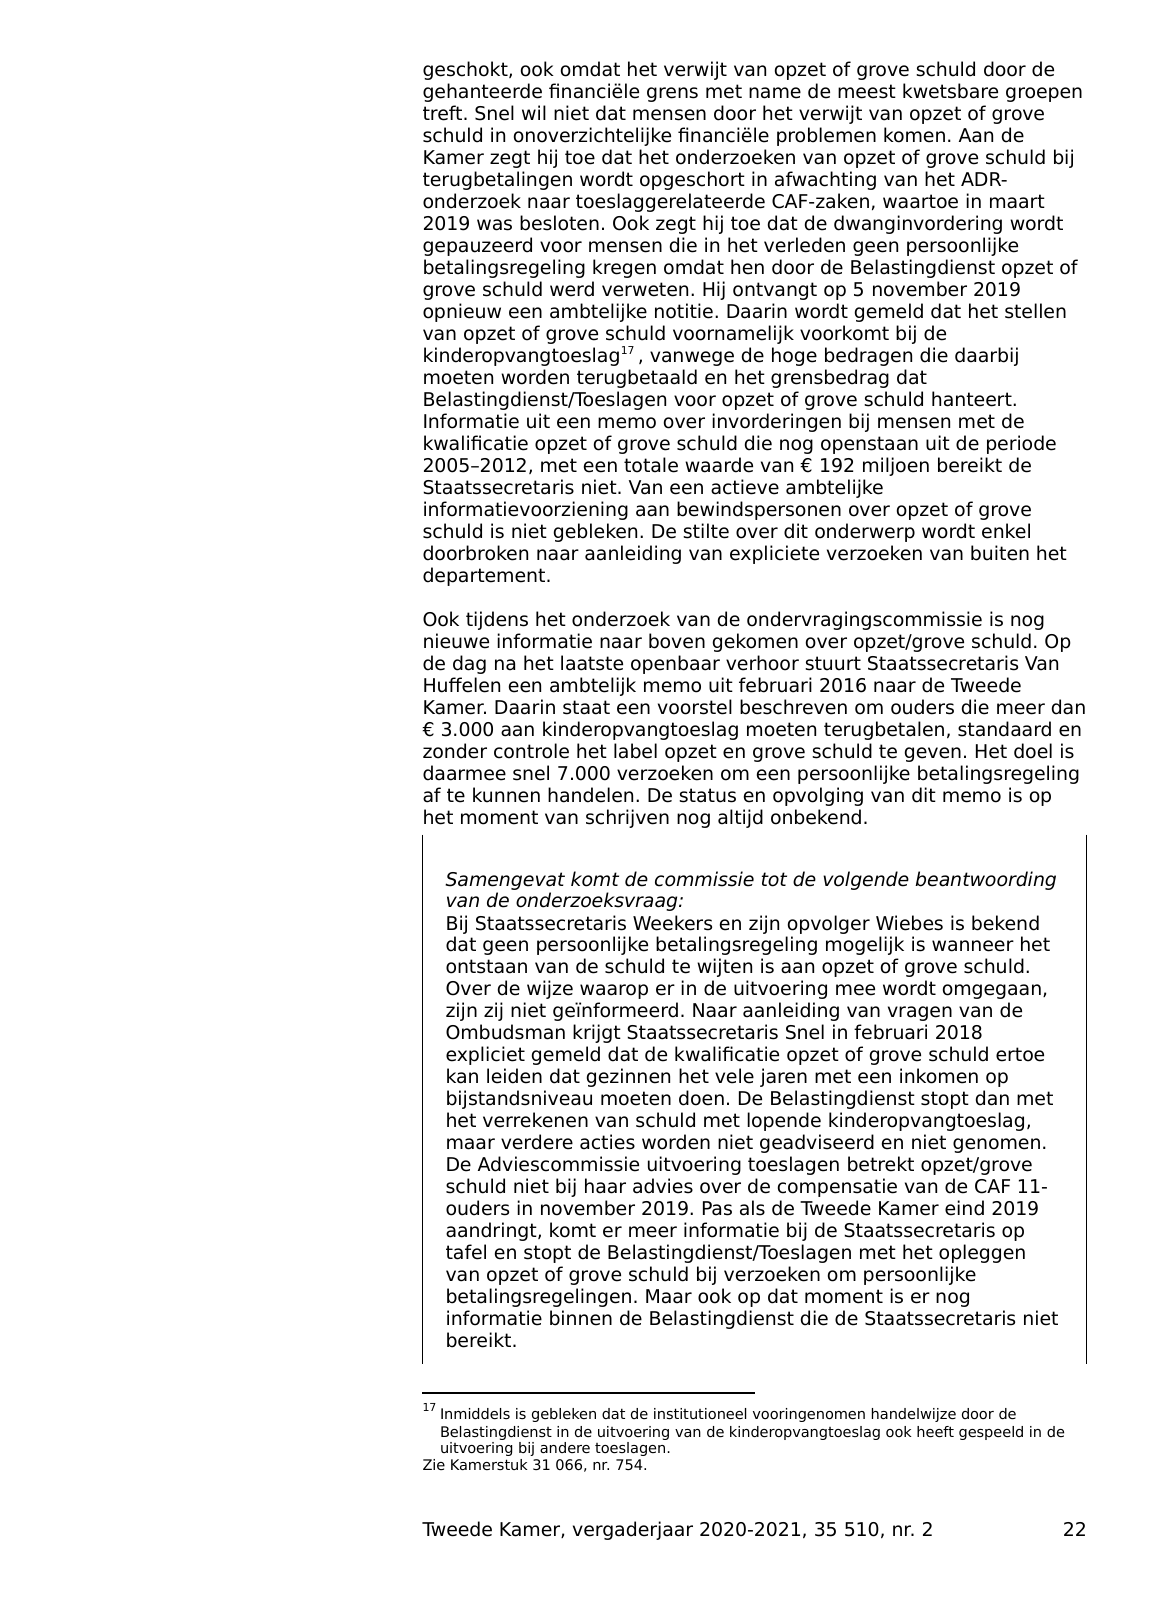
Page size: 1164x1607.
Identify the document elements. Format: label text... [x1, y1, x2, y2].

text geschokt, ook omdat het verwijt van opzet of grove schuld door de gehanteerde financiële grens met name de meest kwetsbare groepen treft. Snel wil niet dat mensen door het verwijt van opzet of grove schuld in onoverzichtelijke financiële problemen komen. Aan de Kamer zegt hij toe dat het onderzoeken van opzet of grove schuld bij terugbetalingen wordt opgeschort in afwachting van het ADR-onderzoek naar toeslaggerelateerde CAF-zaken, waartoe in maart 2019 was besloten. Ook zegt hij toe dat de dwanginvordering wordt gepauzeerd voor mensen die in het verleden geen persoonlijke betalingsregeling kregen omdat hen door de Belastingdienst opzet of grove schuld werd verweten. Hij ontvangt op 5 november 2019 opnieuw een ambtelijke notitie. Daarin wordt gemeld dat het stellen van opzet of grove schuld voornamelijk voorkomt bij de kinderopvangtoeslag, vanwege de hoge bedragen die daarbij moeten worden terugbetaald en het grensbedrag dat Belastingdienst/Toeslagen voor opzet of grove schuld hanteert. Informatie uit een memo over invorderingen bij mensen met de kwalificatie opzet of grove schuld die nog openstaan uit de periode 2005–2012, met een totale waarde van € 192 miljoen bereikt de Staatssecretaris niet. Van een actieve ambtelijke informatievoorziening aan bewindspersonen over opzet of grove schuld is niet gebleken. De stilte over dit onderwerp wordt enkel doorbroken naar aanleiding van expliciete verzoeken van buiten het departement. [422, 59, 1087, 587]
text Inmiddels is gebleken dat de institutioneel vooringenomen handelwijze door de Belastingdienst in de uitvoering van de kinderopvangtoeslag ook heeft gespeeld in de uitvoering bij andere toeslagen. [422, 1402, 1087, 1457]
text Ook tijdens het onderzoek van de ondervragingscommissie is nog nieuwe informatie naar boven gekomen over opzet/grove schuld. Op de dag na het laatste openbaar verhoor stuurt Staatssecretaris Van Huffelen een ambtelijk memo uit februari 2016 naar de Tweede Kamer. Daarin staat een voorstel beschreven om ouders die meer dan € 3.000 aan kinderopvangtoeslag moeten terugbetalen, standaard en zonder controle het label opzet en grove schuld te geven. Het doel is daarmee snel 7.000 verzoeken om een persoonlijke betalingsregeling af te kunnen handelen. De status en opvolging van dit memo is op het moment van schrijven nog altijd onbekend. [422, 609, 1087, 828]
text Zie Kamerstuk 31 066, nr. 754. [422, 1457, 1087, 1474]
table_header Samengevat komt de commissie tot de volgende beantwoording van de onderzoeksvraag: Bij Staatssecretaris Weekers en zijn opvolger Wiebes is bekend dat geen persoonlijke betalingsregeling mogelijk is wanneer het ontstaan van de schuld te wijten is aan opzet of grove schuld. Over de wijze waarop er in de uitvoering mee wordt omgegaan, zijn zij niet geïnformeerd. Naar aanleiding van vragen van de Ombudsman krijgt Staatssecretaris Snel in februari 2018 expliciet gemeld dat de kwalificatie opzet of grove schuld ertoe kan leiden dat gezinnen het vele jaren met een inkomen op bijstandsniveau moeten doen. De Belastingdienst stopt dan met het verrekenen van schuld met lopende kinderopvangtoeslag, maar verdere acties worden niet geadviseerd en niet genomen. De Adviescommissie uitvoering toeslagen betrekt opzet/grove schuld niet bij haar advies over de compensatie van de CAF 11-ouders in november 2019. Pas als de Tweede Kamer eind 2019 aandringt, komt er meer informatie bij de Staatssecretaris op tafel en stopt de Belastingdienst/Toeslagen met het opleggen van opzet of grove schuld bij verzoeken om persoonlijke betalingsregelingen. Maar ook op dat moment is er nog informatie binnen de Belastingdienst die de Staatssecretaris niet bereikt. [423, 835, 1086, 1364]
